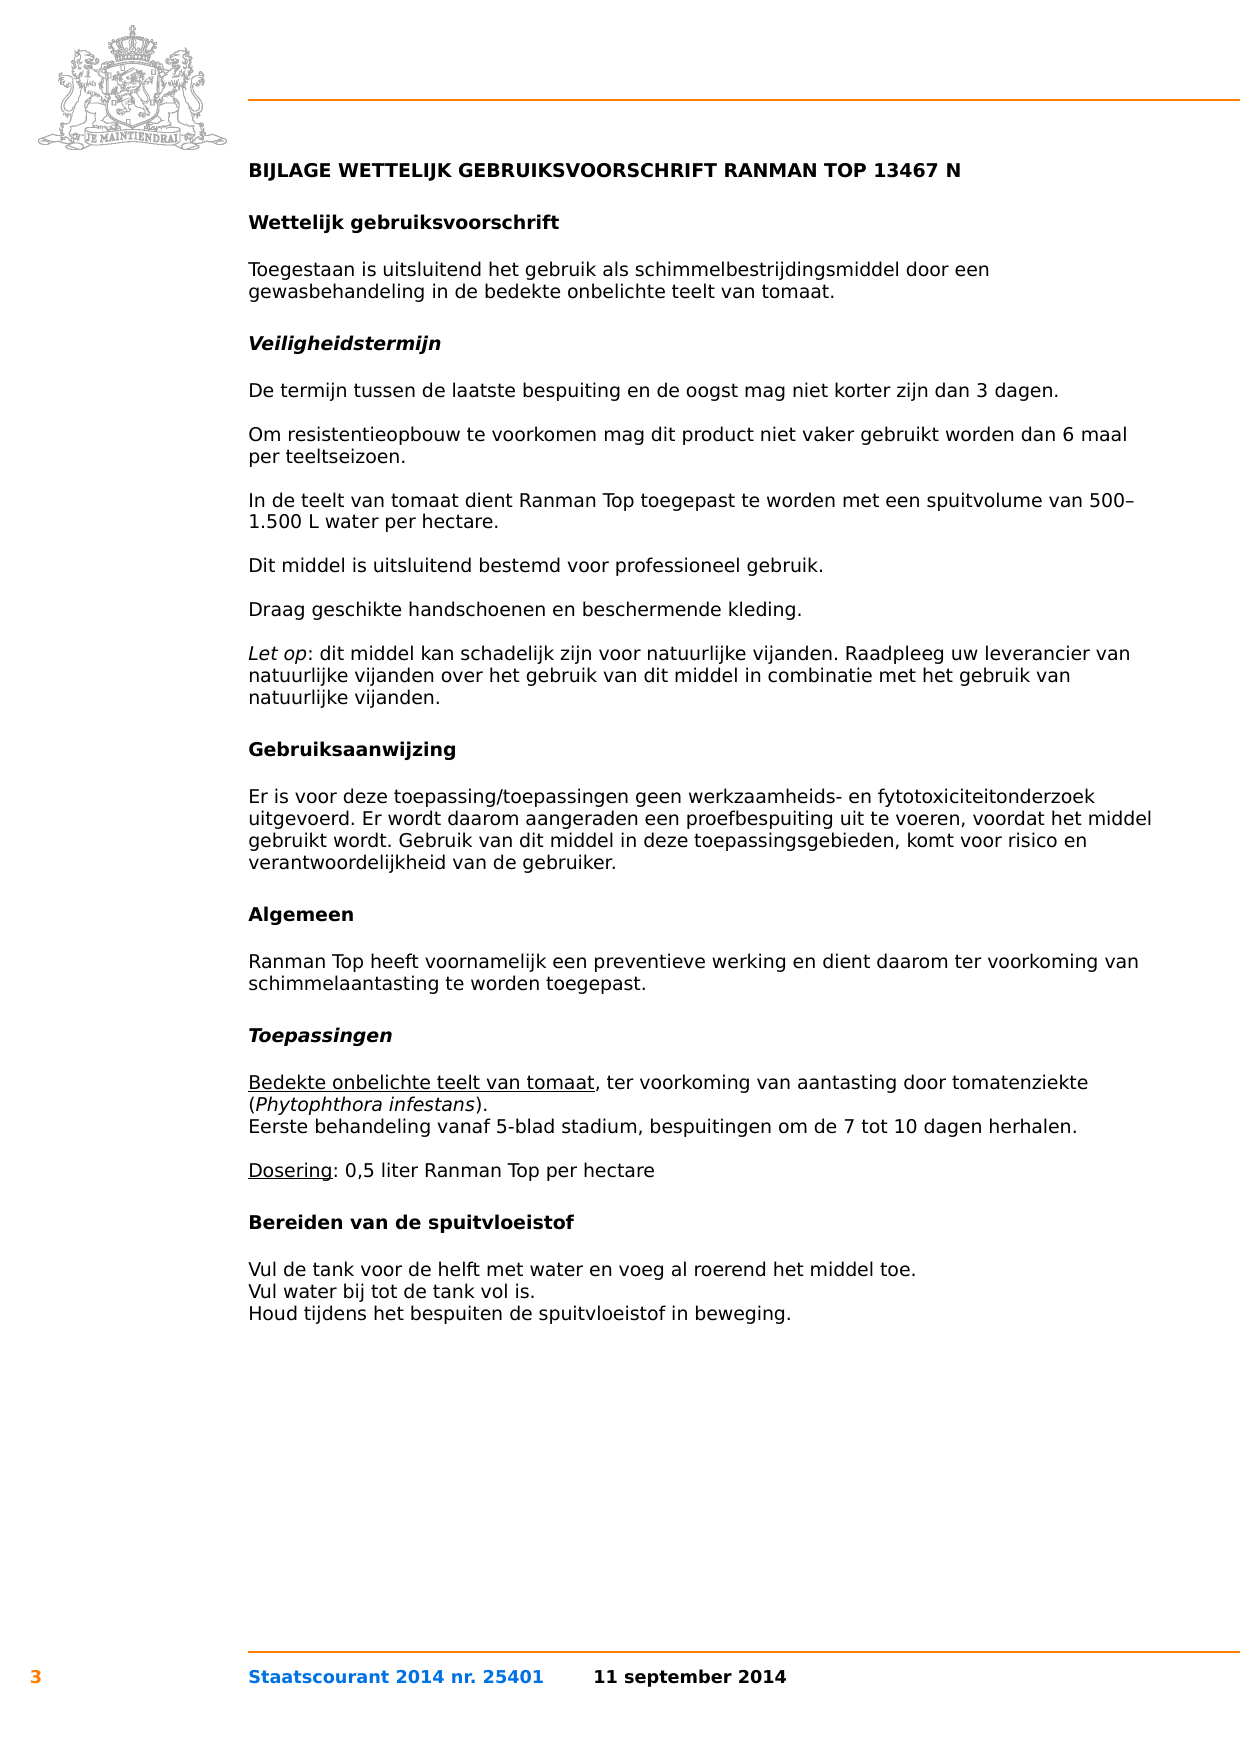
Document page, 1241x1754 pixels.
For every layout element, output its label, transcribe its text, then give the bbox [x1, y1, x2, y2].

text Dit middel is uitsluitend bestemd voor professioneel gebruik. [248, 555, 1163, 577]
text Ranman Top heeft voornamelijk een preventieve werking en dient daarom ter voorkoming van schimmelaantasting te worden toegepast. [248, 951, 1163, 995]
text Dosering: 0,5 liter Ranman Top per hectare [248, 1159, 1163, 1182]
subtitle Wettelijk gebruiksvoorschrift [248, 212, 1163, 234]
text Let op: dit middel kan schadelijk zijn voor natuurlijke vijanden. Raadpleeg uw leverancier van natuurlijke vijanden over het gebruik van dit middel in combinatie met het gebruik van natuurlijke vijanden. [248, 643, 1163, 709]
text De termijn tussen de laatste bespuiting en de oogst mag niet korter zijn dan 3 dagen. [248, 380, 1163, 402]
subtitle Algemeen [248, 904, 1163, 926]
subtitle BIJLAGE WETTELIJK GEBRUIKSVOORSCHRIFT RANMAN TOP 13467 N [248, 160, 1163, 182]
text Toegestaan is uitsluitend het gebruik als schimmelbestrijdingsmiddel door een gewasbehandeling in de bedekte onbelichte teelt van tomaat. [248, 259, 1163, 303]
text Draag geschikte handschoenen en beschermende kleding. [248, 599, 1163, 621]
text Vul water bij tot de tank vol is. [248, 1281, 1163, 1302]
text Om resistentieopbouw te voorkomen mag dit product niet vaker gebruikt worden dan 6 maal per teeltseizoen. [248, 424, 1163, 468]
subtitle Toepassingen [248, 1025, 1163, 1047]
subtitle Bereiden van de spuitvloeistof [248, 1212, 1163, 1233]
text Vul de tank voor de helft met water en voeg al roerend het middel toe. [248, 1258, 1163, 1281]
text Houd tijdens het bespuiten de spuitvloeistof in beweging. [248, 1302, 1163, 1324]
subtitle Gebruiksaanwijzing [248, 739, 1163, 761]
text Eerste behandeling vanaf 5-blad stadium, bespuitingen om de 7 tot 10 dagen herhalen. [248, 1116, 1163, 1138]
text Bedekte onbelichte teelt van tomaat, ter voorkoming van aantasting door tomatenziekte (Phytophthora infestans). [248, 1072, 1163, 1116]
subtitle Veiligheidstermijn [248, 333, 1163, 355]
text Er is voor deze toepassing/toepassingen geen werkzaamheids- en fytotoxiciteitonderzoek uitgevoerd. Er wordt daarom aangeraden een proefbespuiting uit te voeren, voordat het middel gebruikt wordt. Gebruik van dit middel in deze toepassingsgebieden, komt voor risico en verantwoordelijkheid van de gebruiker. [248, 786, 1163, 874]
text In de teelt van tomaat dient Ranman Top toegepast te worden met een spuitvolume van 500–1.500 L water per hectare. [248, 489, 1163, 533]
picture [38, 25, 227, 150]
